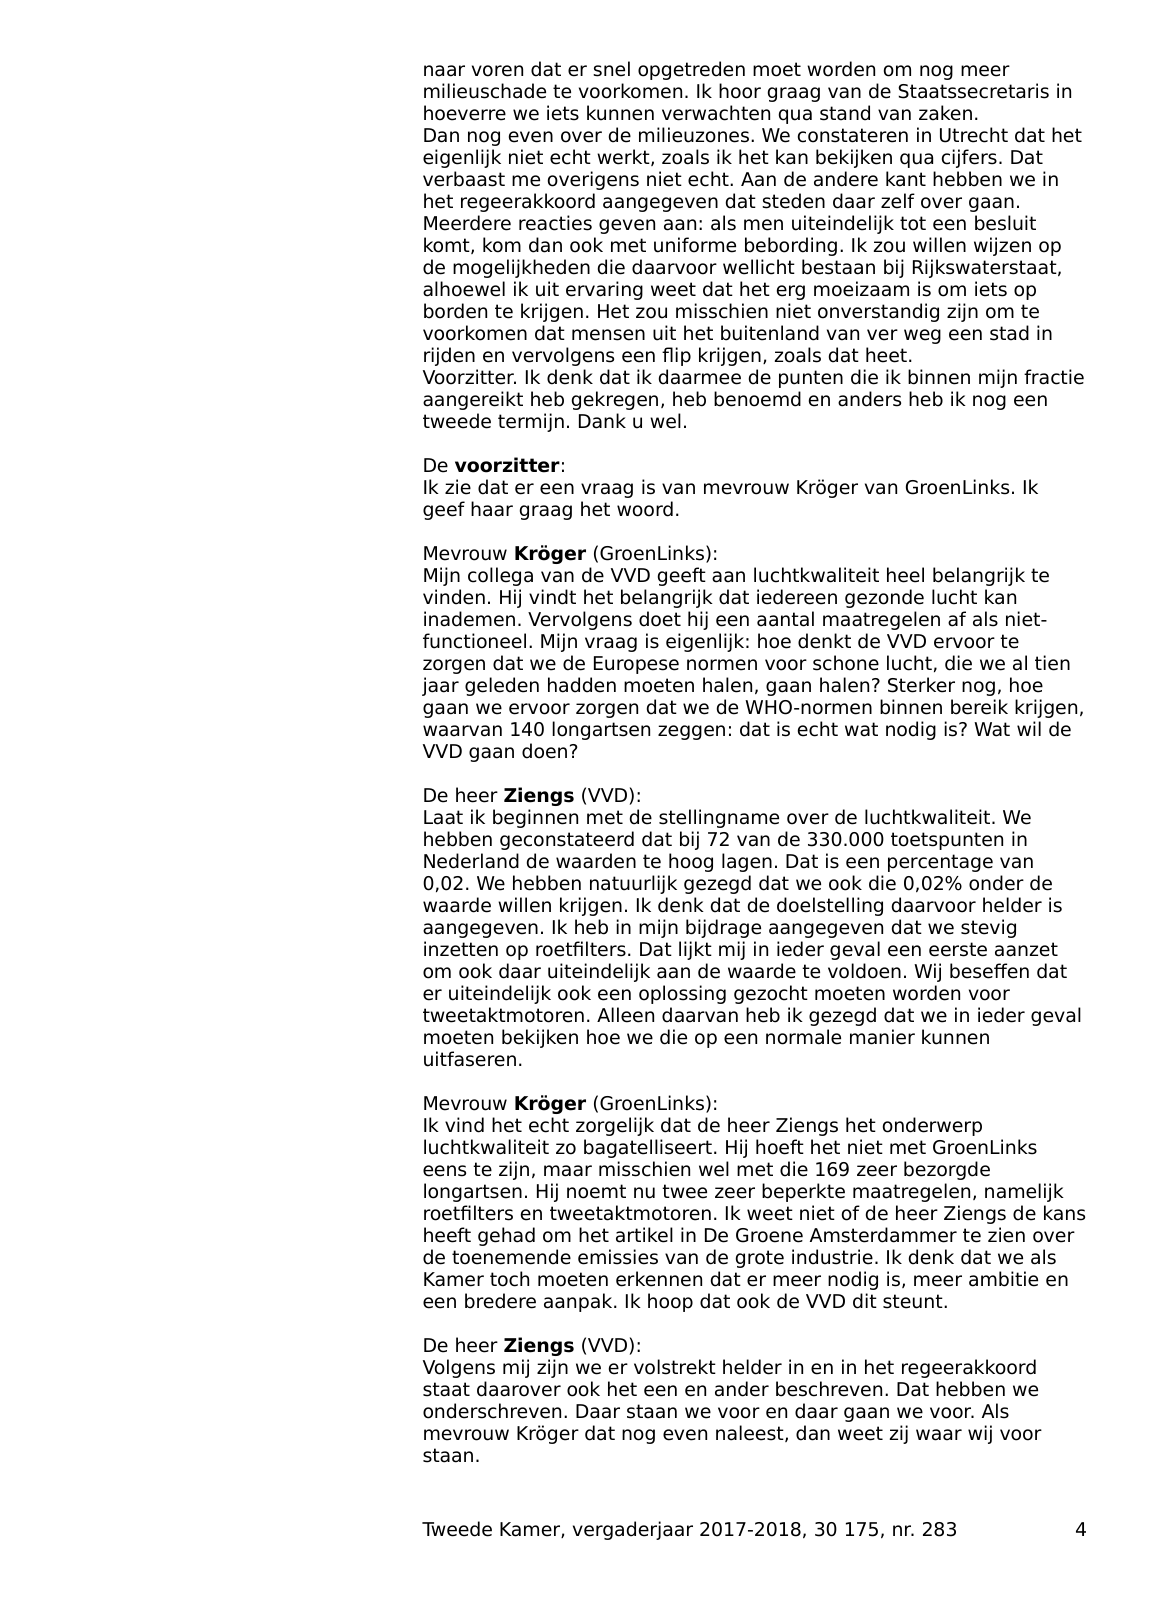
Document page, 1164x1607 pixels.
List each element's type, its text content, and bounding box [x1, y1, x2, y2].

text Mevrouw Kröger (GroenLinks): [422, 1093, 1087, 1115]
text Volgens mij zijn we er volstrekt helder in en in het regeerakkoord staat daarover ook het een en ander beschreven. Dat hebben we onderschreven. Daar staan we voor en daar gaan we voor. Als mevrouw Kröger dat nog even naleest, dan weet zij waar wij voor staan. [422, 1357, 1087, 1467]
text Laat ik beginnen met de stellingname over de luchtkwaliteit. We hebben geconstateerd dat bij 72 van de 330.000 toetspunten in Nederland de waarden te hoog lagen. Dat is een percentage van 0,02. We hebben natuurlijk gezegd dat we ook die 0,02% onder de waarde willen krijgen. Ik denk dat de doelstelling daarvoor helder is aangegeven. Ik heb in mijn bijdrage aangegeven dat we stevig inzetten op roetfilters. Dat lijkt mij in ieder geval een eerste aanzet om ook daar uiteindelijk aan de waarde te voldoen. Wij beseffen dat er uiteindelijk ook een oplossing gezocht moeten worden voor tweetaktmotoren. Alleen daarvan heb ik gezegd dat we in ieder geval moeten bekijken hoe we die op een normale manier kunnen uitfaseren. [422, 807, 1087, 1071]
text De voorzitter: [422, 455, 1087, 477]
text Ik vind het echt zorgelijk dat de heer Ziengs het onderwerp luchtkwaliteit zo bagatelliseert. Hij hoeft het niet met GroenLinks eens te zijn, maar misschien wel met die 169 zeer bezorgde longartsen. Hij noemt nu twee zeer beperkte maatregelen, namelijk roetfilters en tweetaktmotoren. Ik weet niet of de heer Ziengs de kans heeft gehad om het artikel in De Groene Amsterdammer te zien over de toenemende emissies van de grote industrie. Ik denk dat we als Kamer toch moeten erkennen dat er meer nodig is, meer ambitie en een bredere aanpak. Ik hoop dat ook de VVD dit steunt. [422, 1115, 1087, 1313]
text De heer Ziengs (VVD): [422, 785, 1087, 807]
text naar voren dat er snel opgetreden moet worden om nog meer milieuschade te voorkomen. Ik hoor graag van de Staatssecretaris in hoeverre we iets kunnen verwachten qua stand van zaken. [422, 59, 1087, 125]
text De heer Ziengs (VVD): [422, 1335, 1087, 1357]
text Dan nog even over de milieuzones. We constateren in Utrecht dat het eigenlijk niet echt werkt, zoals ik het kan bekijken qua cijfers. Dat verbaast me overigens niet echt. Aan de andere kant hebben we in het regeerakkoord aangegeven dat steden daar zelf over gaan. Meerdere reacties geven aan: als men uiteindelijk tot een besluit komt, kom dan ook met uniforme bebording. Ik zou willen wijzen op de mogelijkheden die daarvoor wellicht bestaan bij Rijkswaterstaat, alhoewel ik uit ervaring weet dat het erg moeizaam is om iets op borden te krijgen. Het zou misschien niet onverstandig zijn om te voorkomen dat mensen uit het buitenland van ver weg een stad in rijden en vervolgens een flip krijgen, zoals dat heet. [422, 125, 1087, 367]
text Mijn collega van de VVD geeft aan luchtkwaliteit heel belangrijk te vinden. Hij vindt het belangrijk dat iedereen gezonde lucht kan inademen. Vervolgens doet hij een aantal maatregelen af als niet-functioneel. Mijn vraag is eigenlijk: hoe denkt de VVD ervoor te zorgen dat we de Europese normen voor schone lucht, die we al tien jaar geleden hadden moeten halen, gaan halen? Sterker nog, hoe gaan we ervoor zorgen dat we de WHO-normen binnen bereik krijgen, waarvan 140 longartsen zeggen: dat is echt wat nodig is? Wat wil de VVD gaan doen? [422, 565, 1087, 763]
text Mevrouw Kröger (GroenLinks): [422, 543, 1087, 565]
text Ik zie dat er een vraag is van mevrouw Kröger van GroenLinks. Ik geef haar graag het woord. [422, 477, 1087, 521]
text Voorzitter. Ik denk dat ik daarmee de punten die ik binnen mijn fractie aangereikt heb gekregen, heb benoemd en anders heb ik nog een tweede termijn. Dank u wel. [422, 367, 1087, 433]
